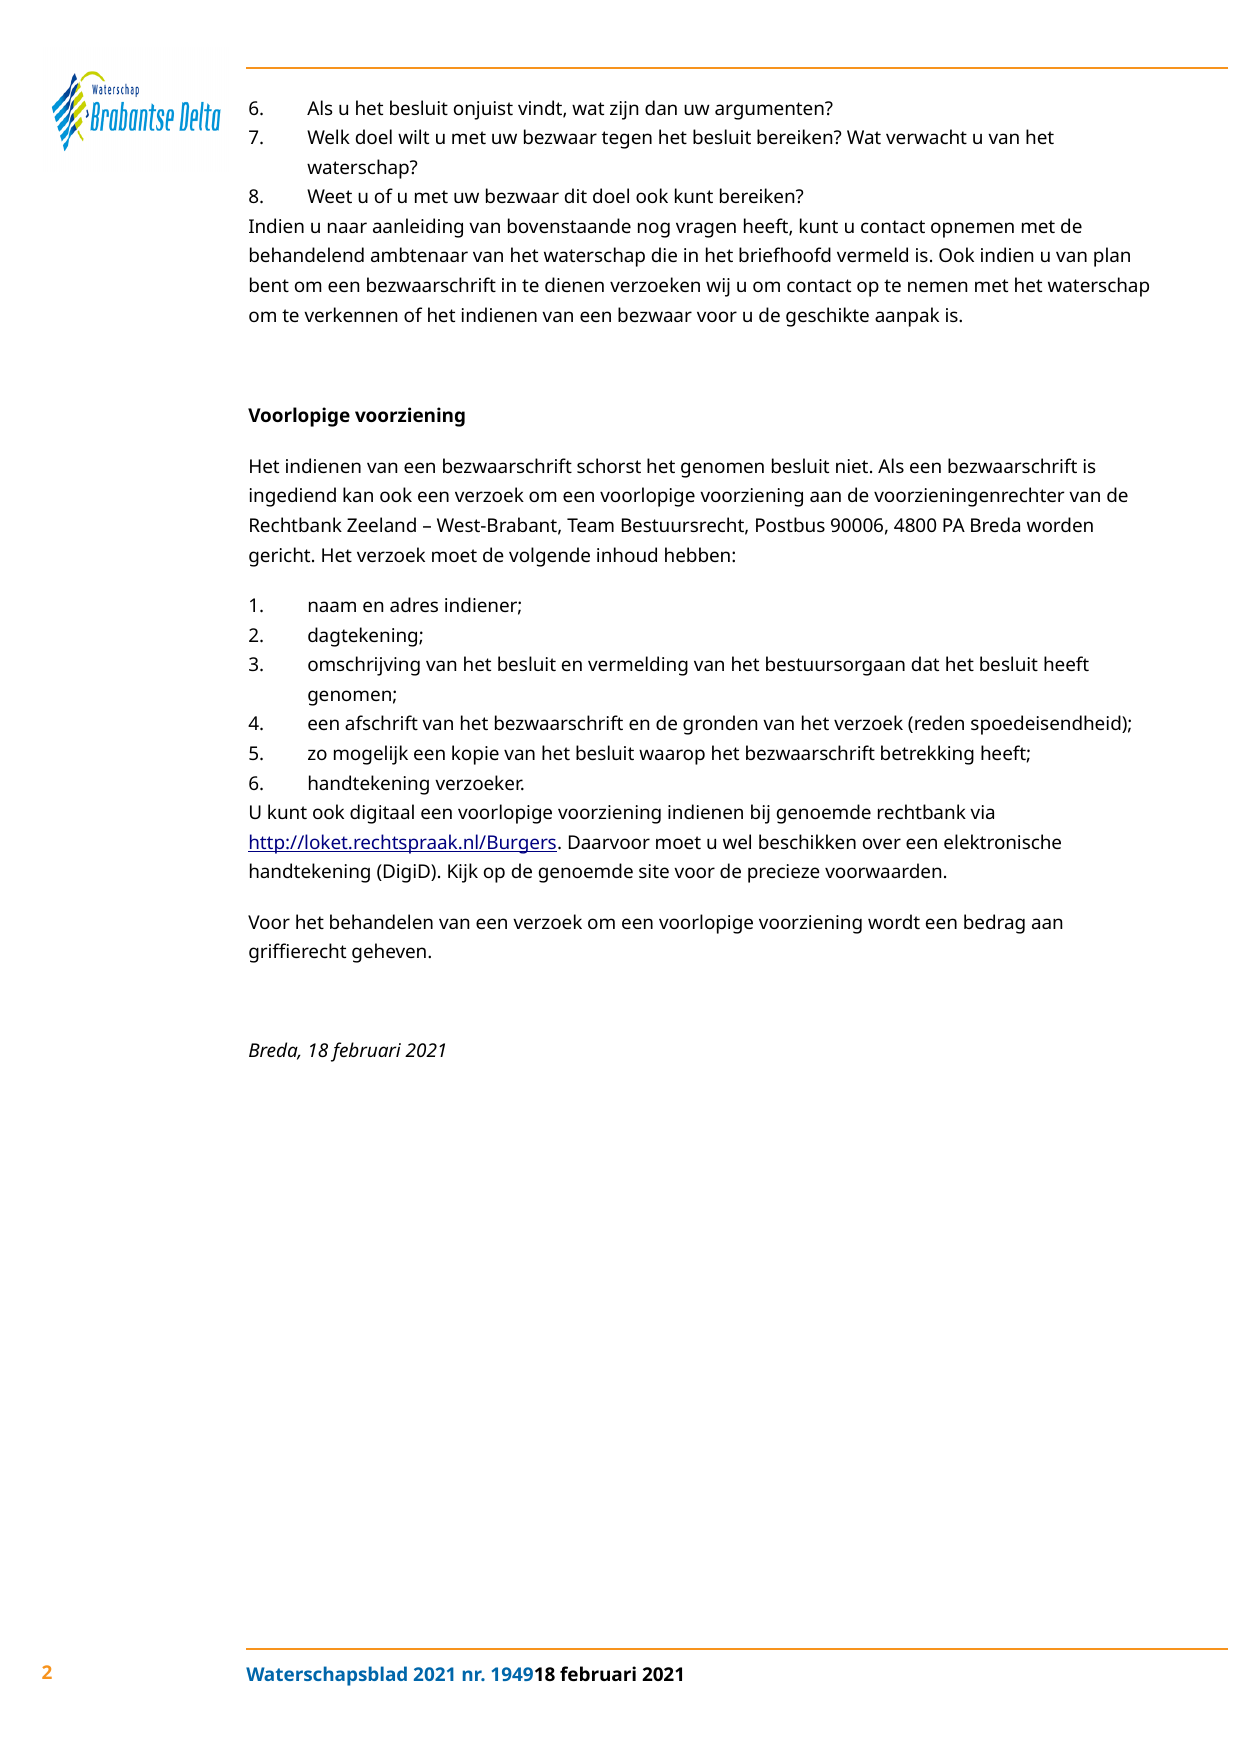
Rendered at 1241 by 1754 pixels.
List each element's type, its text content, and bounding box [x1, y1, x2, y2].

list Weet u of u met uw bezwaar dit doel ook kunt bereiken? [248, 183, 1152, 209]
picture [41, 47, 231, 172]
text Breda, 18 februari 2021 [248, 1037, 1152, 1062]
list Welk doel wilt u met uw bezwaar tegen het besluit bereiken? Wat verwacht u van het waterschap? [248, 124, 1152, 180]
list handtekening verzoeker. [248, 770, 1152, 796]
list een afschrift van het bezwaarschrift en de gronden van het verzoek (reden spoedeisendheid); [248, 711, 1152, 736]
list Als u het besluit onjuist vindt, wat zijn dan uw argumenten? [248, 95, 1152, 121]
text Het indienen van een bezwaarschrift schorst het genomen besluit niet. Als een bezwaarschrift is ingediend kan ook een verzoek om een voorlopige voorziening aan de voorzieningenrechter van de Rechtbank Zeeland – West-Brabant, Team Bestuursrecht, Postbus 90006, 4800 PA Breda worden gericht. Het verzoek moet de volgende inhoud hebben: [248, 453, 1152, 568]
list zo mogelijk een kopie van het besluit waarop het bezwaarschrift betrekking heeft; [248, 740, 1152, 766]
text U kunt ook digitaal een voorlopige voorziening indienen bij genoemde rechtbank via http://loket.rechtspraak.nl/Burgers. Daarvoor moet u wel beschikken over een elektronische handtekening (DigiD). Kijk op de genoemde site voor de precieze voorwaarden. [248, 799, 1152, 884]
list dagtekening; [248, 622, 1152, 648]
text Indien u naar aanleiding van bovenstaande nog vragen heeft, kunt u contact opnemen met de behandelend ambtenaar van het waterschap die in het briefhoofd vermeld is. Ook indien u van plan bent om een bezwaarschrift in te dienen verzoeken wij u om contact op te nemen met het waterschap om te verkennen of het indienen van een bezwaar voor u de geschikte aanpak is. [248, 213, 1152, 328]
text Voor het behandelen van een verzoek om een voorlopige voorziening wordt een bedrag aan griffierecht geheven. [248, 909, 1152, 964]
text Voorlopige voorziening [248, 403, 1152, 428]
list omschrijving van het besluit en vermelding van het bestuursorgaan dat het besluit heeft genomen; [248, 651, 1152, 707]
list naam en adres indiener; [248, 592, 1152, 618]
